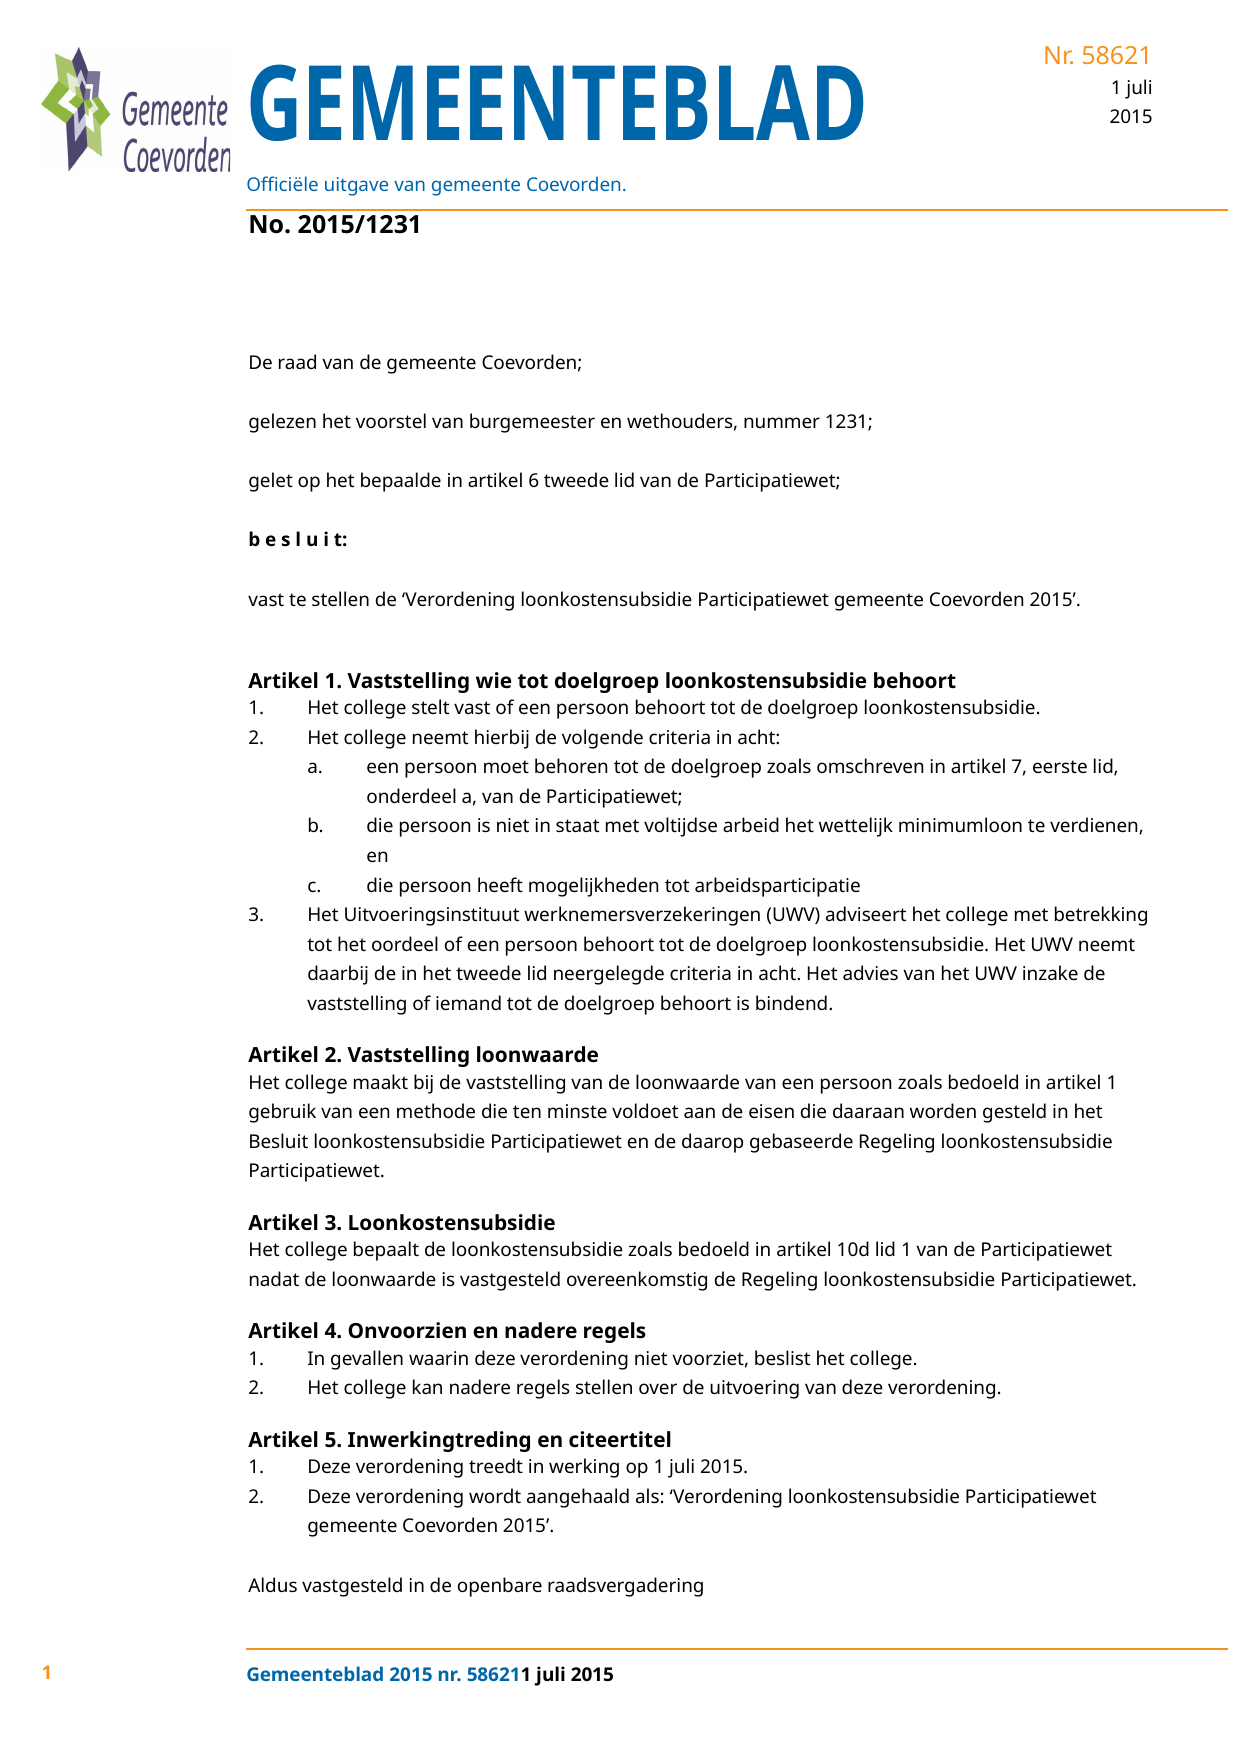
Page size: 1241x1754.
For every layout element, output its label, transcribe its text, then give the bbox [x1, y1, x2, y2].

text vast te stellen de ‘Verordening loonkostensubsidie Participatiewet gemeente Coevorden 2015’. [248, 586, 1152, 612]
text No. 2015/1231 [248, 211, 1152, 241]
list Het college kan nadere regels stellen over de uitvoering van deze verordening. [248, 1374, 1152, 1400]
text Artikel 4. Onvoorzien en nadere regels [248, 1317, 1152, 1345]
text Artikel 2. Vaststelling loonwaarde [248, 1041, 1152, 1069]
text De raad van de gemeente Coevorden; [248, 349, 1152, 375]
text gelet op het bepaalde in artikel 6 tweede lid van de Participatiewet; [248, 467, 1152, 493]
text Het college maakt bij de vaststelling van de loonwaarde van een persoon zoals bedoeld in artikel 1 gebruik van een methode die ten minste voldoet aan de eisen die daaraan worden gesteld in het Besluit loonkostensubsidie Participatiewet en de daarop gebaseerde Regeling loonkostensubsidie Participatiewet. [248, 1069, 1152, 1183]
text Het college bepaalt de loonkostensubsidie zoals bedoeld in artikel 10d lid 1 van de Participatiewet nadat de loonwaarde is vastgesteld overeenkomstig de Regeling loonkostensubsidie Participatiewet. [248, 1237, 1152, 1292]
list Het college neemt hierbij de volgende criteria in acht: [248, 724, 1152, 749]
text Artikel 1. Vaststelling wie tot doelgroep loonkostensubsidie behoort [248, 666, 1152, 694]
list Het Uitvoeringsinstituut werknemersverzekeringen (UWV) adviseert het college met betrekking tot het oordeel of een persoon behoort tot de doelgroep loonkostensubsidie. Het UWV neemt daarbij de in het tweede lid neergelegde criteria in acht. Het advies van het UWV inzake de vaststelling of iemand tot de doelgroep behoort is bindend. [248, 901, 1152, 1016]
list Het college stelt vast of een persoon behoort tot de doelgroep loonkostensubsidie. [248, 694, 1152, 720]
text b e s l u i t: [248, 527, 1152, 552]
list die persoon heeft mogelijkheden tot arbeidsparticipatie [307, 872, 1152, 897]
list Deze verordening treedt in werking op 1 juli 2015. [248, 1453, 1152, 1479]
picture [41, 47, 231, 172]
list Deze verordening wordt aangehaald als: ‘Verordening loonkostensubsidie Participatiewet gemeente Coevorden 2015’. [248, 1483, 1152, 1538]
list In gevallen waarin deze verordening niet voorziet, beslist het college. [248, 1345, 1152, 1371]
list die persoon is niet in staat met voltijdse arbeid het wettelijk minimumloon te verdienen, en [307, 813, 1152, 868]
text Aldus vastgesteld in de openbare raadsvergadering [248, 1572, 1152, 1597]
text Artikel 3. Loonkostensubsidie [248, 1208, 1152, 1237]
text Artikel 5. Inwerkingtreding en citeertitel [248, 1425, 1152, 1453]
list een persoon moet behoren tot de doelgroep zoals omschreven in artikel 7, eerste lid, onderdeel a, van de Participatiewet; [307, 753, 1152, 809]
text gelezen het voorstel van burgemeester en wethouders, nummer 1231; [248, 408, 1152, 434]
